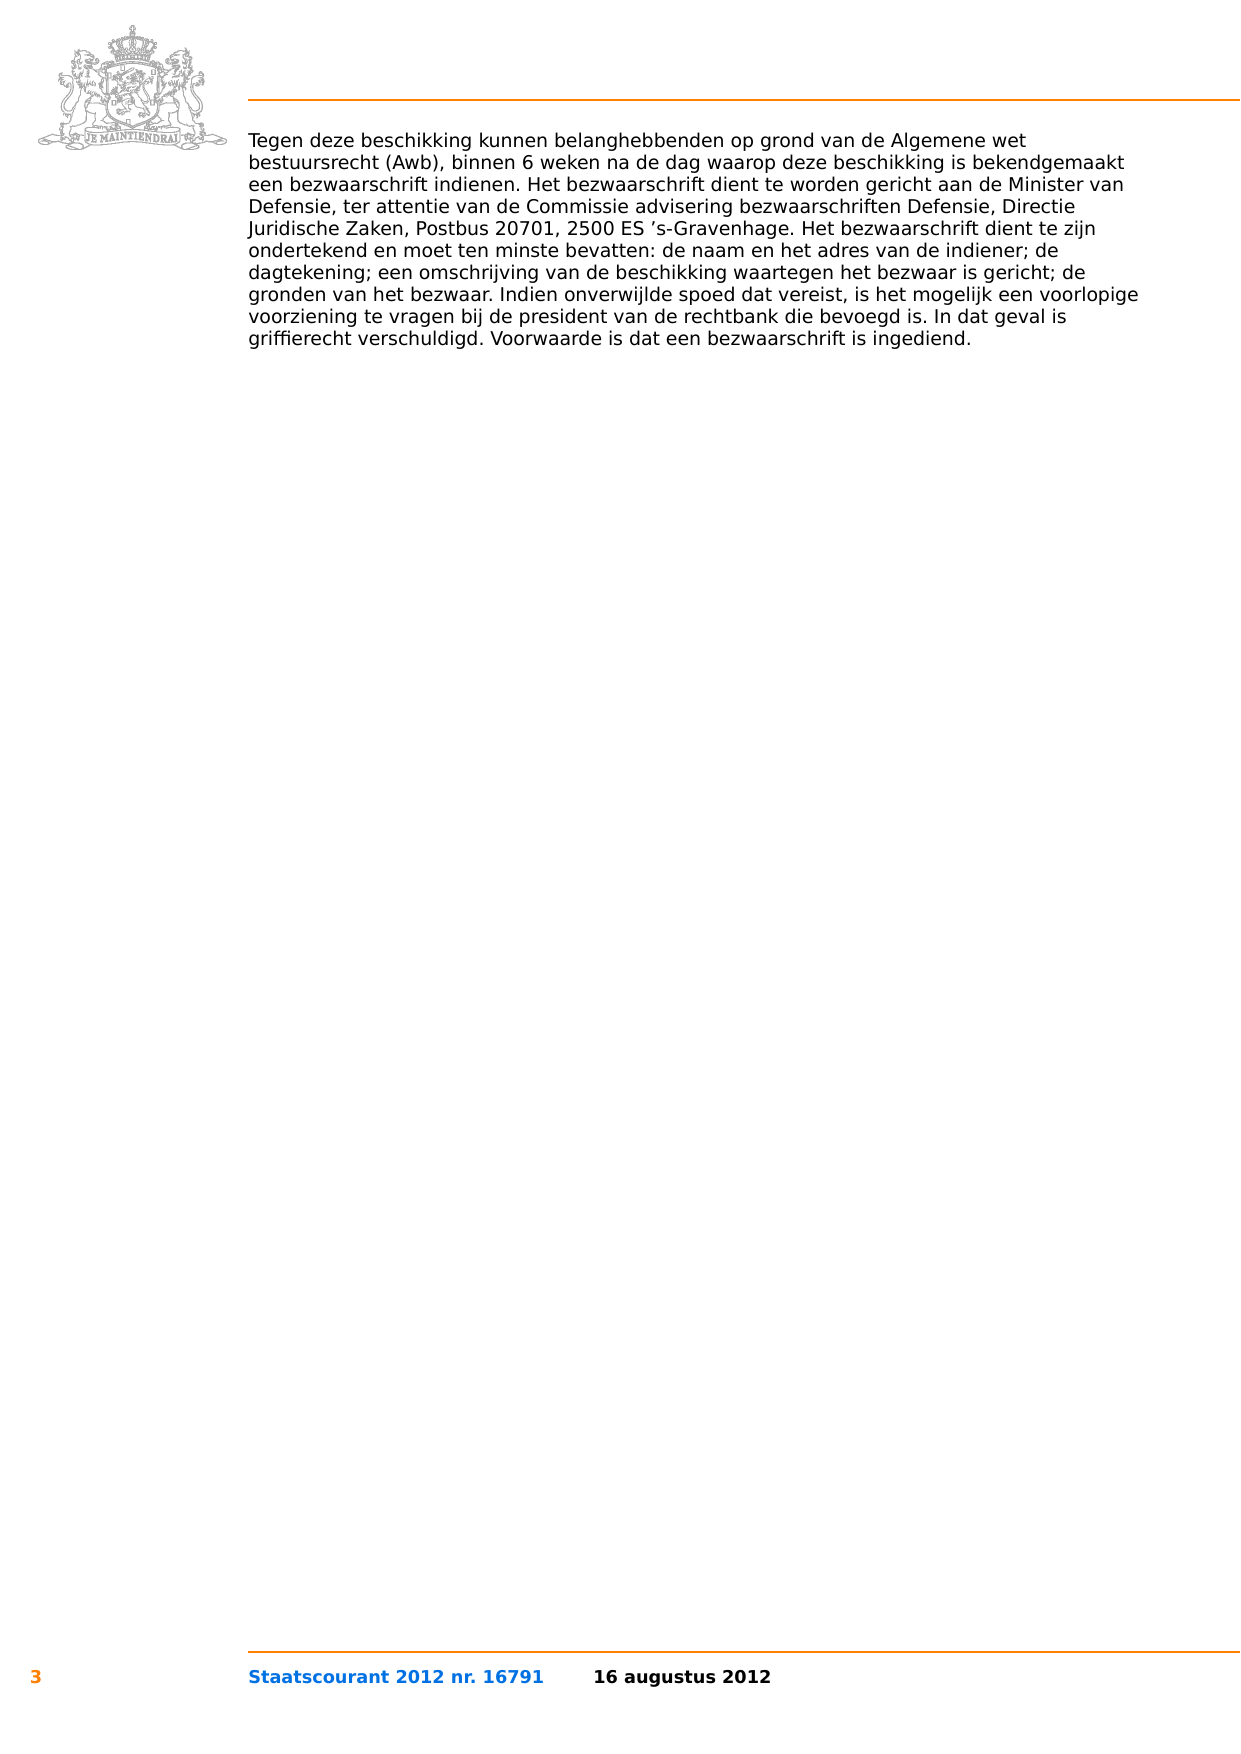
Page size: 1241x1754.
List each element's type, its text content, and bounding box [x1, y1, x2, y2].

picture [38, 25, 227, 150]
text Tegen deze beschikking kunnen belanghebbenden op grond van de Algemene wet bestuursrecht (Awb), binnen 6 weken na de dag waarop deze beschikking is bekendgemaakt een bezwaarschrift indienen. Het bezwaarschrift dient te worden gericht aan de Minister van Defensie, ter attentie van de Commissie advisering bezwaarschriften Defensie, Directie Juridische Zaken, Postbus 20701, 2500 ES ’s-Gravenhage. Het bezwaarschrift dient te zijn ondertekend en moet ten minste bevatten: de naam en het adres van de indiener; de dagtekening; een omschrijving van de beschikking waartegen het bezwaar is gericht; de gronden van het bezwaar. Indien onverwijlde spoed dat vereist, is het mogelijk een voorlopige voorziening te vragen bij de president van de rechtbank die bevoegd is. In dat geval is griffierecht verschuldigd. Voorwaarde is dat een bezwaarschrift is ingediend. [248, 130, 1163, 350]
